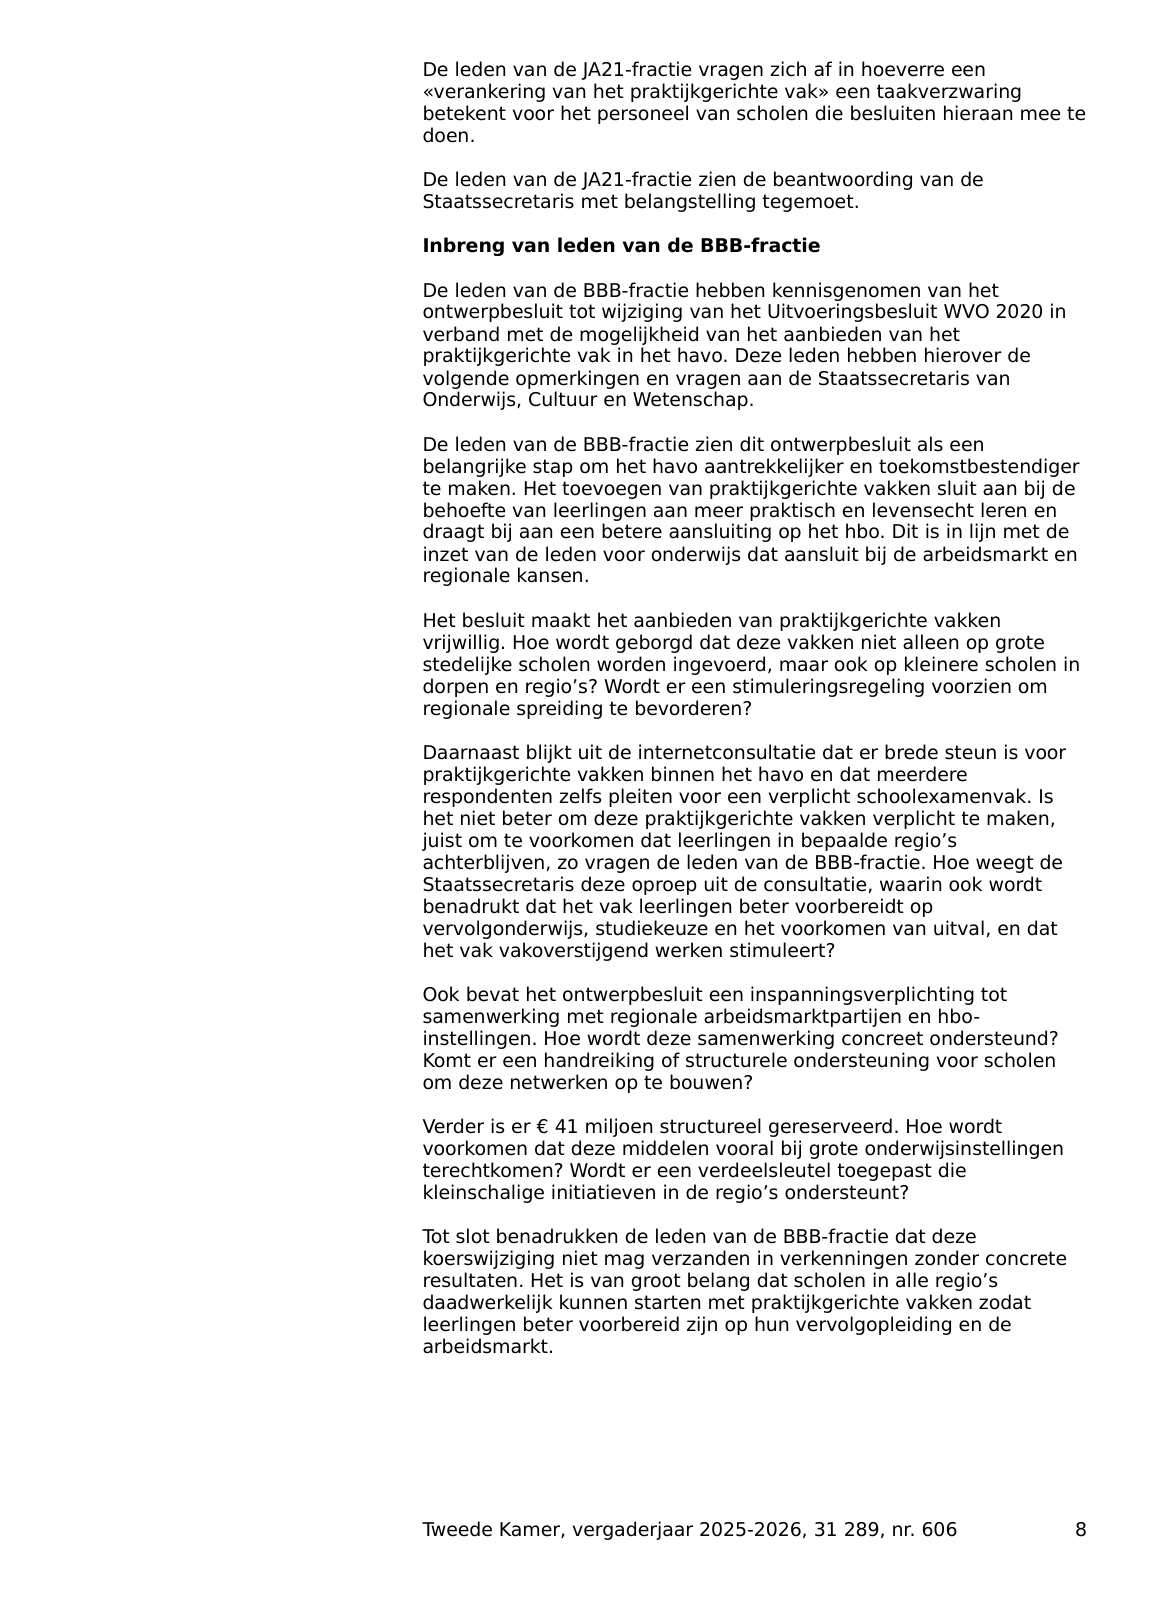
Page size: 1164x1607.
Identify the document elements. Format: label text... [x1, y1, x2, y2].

subtitle Inbreng van leden van de BBB-fractie [422, 235, 1087, 257]
text Verder is er € 41 miljoen structureel gereserveerd. Hoe wordt voorkomen dat deze middelen vooral bij grote onderwijsinstellingen terechtkomen? Wordt er een verdeelsleutel toegepast die kleinschalige initiatieven in de regio’s ondersteunt? [422, 1116, 1087, 1204]
text Daarnaast blijkt uit de internetconsultatie dat er brede steun is voor praktijkgerichte vakken binnen het havo en dat meerdere respondenten zelfs pleiten voor een verplicht schoolexamenvak. Is het niet beter om deze praktijkgerichte vakken verplicht te maken, juist om te voorkomen dat leerlingen in bepaalde regio’s achterblijven, zo vragen de leden van de BBB-fractie. Hoe weegt de Staatssecretaris deze oproep uit de consultatie, waarin ook wordt benadrukt dat het vak leerlingen beter voorbereidt op vervolgonderwijs, studiekeuze en het voorkomen van uitval, en dat het vak vakoverstijgend werken stimuleert? [422, 742, 1087, 961]
text Tot slot benadrukken de leden van de BBB-fractie dat deze koerswijziging niet mag verzanden in verkenningen zonder concrete resultaten. Het is van groot belang dat scholen in alle regio’s daadwerkelijk kunnen starten met praktijkgerichte vakken zodat leerlingen beter voorbereid zijn op hun vervolgopleiding en de arbeidsmarkt. [422, 1226, 1087, 1358]
text Het besluit maakt het aanbieden van praktijkgerichte vakken vrijwillig. Hoe wordt geborgd dat deze vakken niet alleen op grote stedelijke scholen worden ingevoerd, maar ook op kleinere scholen in dorpen en regio’s? Wordt er een stimuleringsregeling voorzien om regionale spreiding te bevorderen? [422, 609, 1087, 719]
text De leden van de BBB-fractie hebben kennisgenomen van het ontwerpbesluit tot wijziging van het Uitvoeringsbesluit WVO 2020 in verband met de mogelijkheid van het aanbieden van het praktijkgerichte vak in het havo. Deze leden hebben hierover de volgende opmerkingen en vragen aan de Staatssecretaris van Onderwijs, Cultuur en Wetenschap. [422, 279, 1087, 411]
text Ook bevat het ontwerpbesluit een inspanningsverplichting tot samenwerking met regionale arbeidsmarktpartijen en hbo-instellingen. Hoe wordt deze samenwerking concreet ondersteund? Komt er een handreiking of structurele ondersteuning voor scholen om deze netwerken op te bouwen? [422, 984, 1087, 1093]
text De leden van de BBB-fractie zien dit ontwerpbesluit als een belangrijke stap om het havo aantrekkelijker en toekomstbestendiger te maken. Het toevoegen van praktijkgerichte vakken sluit aan bij de behoefte van leerlingen aan meer praktisch en levensecht leren en draagt bij aan een betere aansluiting op het hbo. Dit is in lijn met de inzet van de leden voor onderwijs dat aansluit bij de arbeidsmarkt en regionale kansen. [422, 433, 1087, 587]
text De leden van de JA21-fractie zien de beantwoording van de Staatssecretaris met belangstelling tegemoet. [422, 169, 1087, 213]
text De leden van de JA21-fractie vragen zich af in hoeverre een «verankering van het praktijkgerichte vak» een taakverzwaring betekent voor het personeel van scholen die besluiten hieraan mee te doen. [422, 59, 1087, 147]
